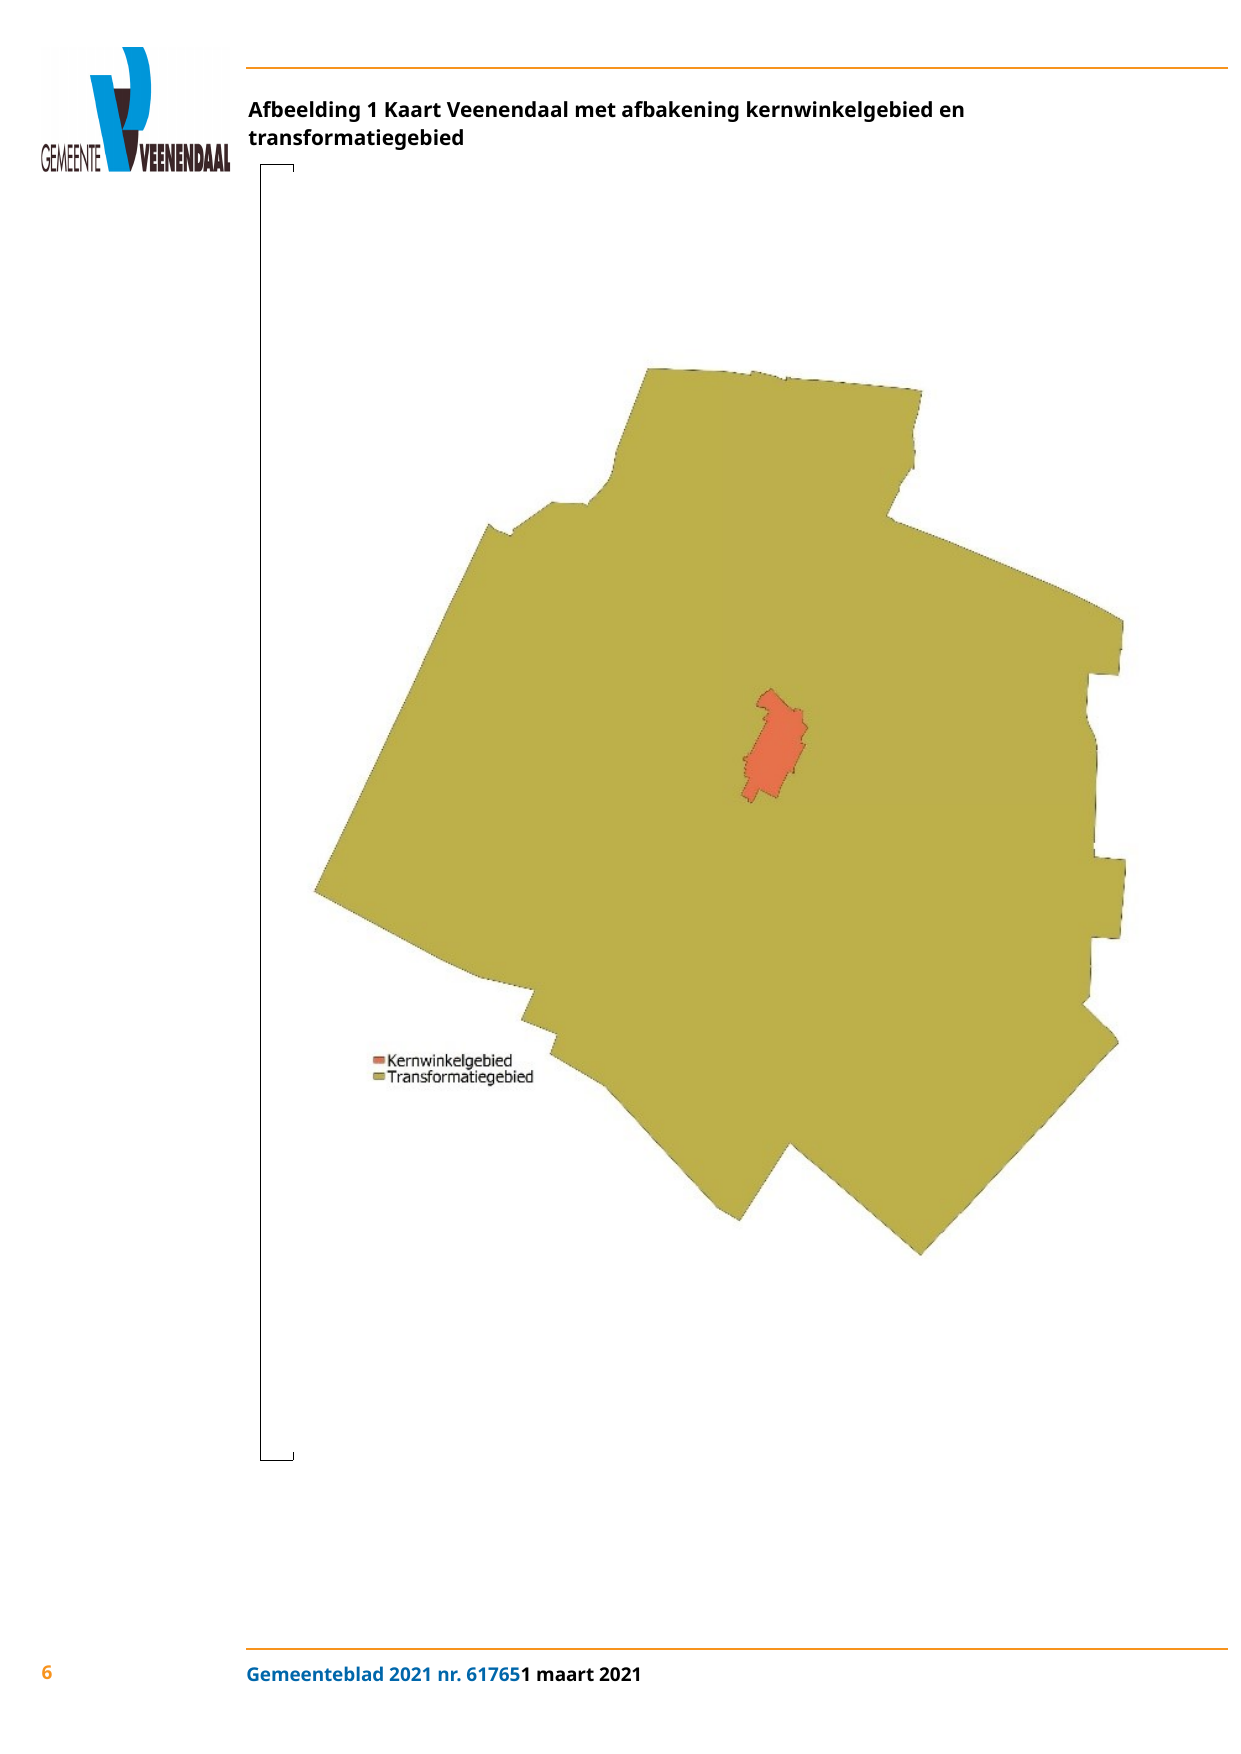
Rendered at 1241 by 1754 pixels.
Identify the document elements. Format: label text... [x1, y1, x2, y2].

picture [123, 47, 231, 172]
picture [268, 172, 1173, 1452]
text Afbeelding 1 Kaart Veenendaal met afbakening kernwinkelgebied en transformatiegebied [248, 95, 1152, 152]
picture [41, 47, 130, 172]
